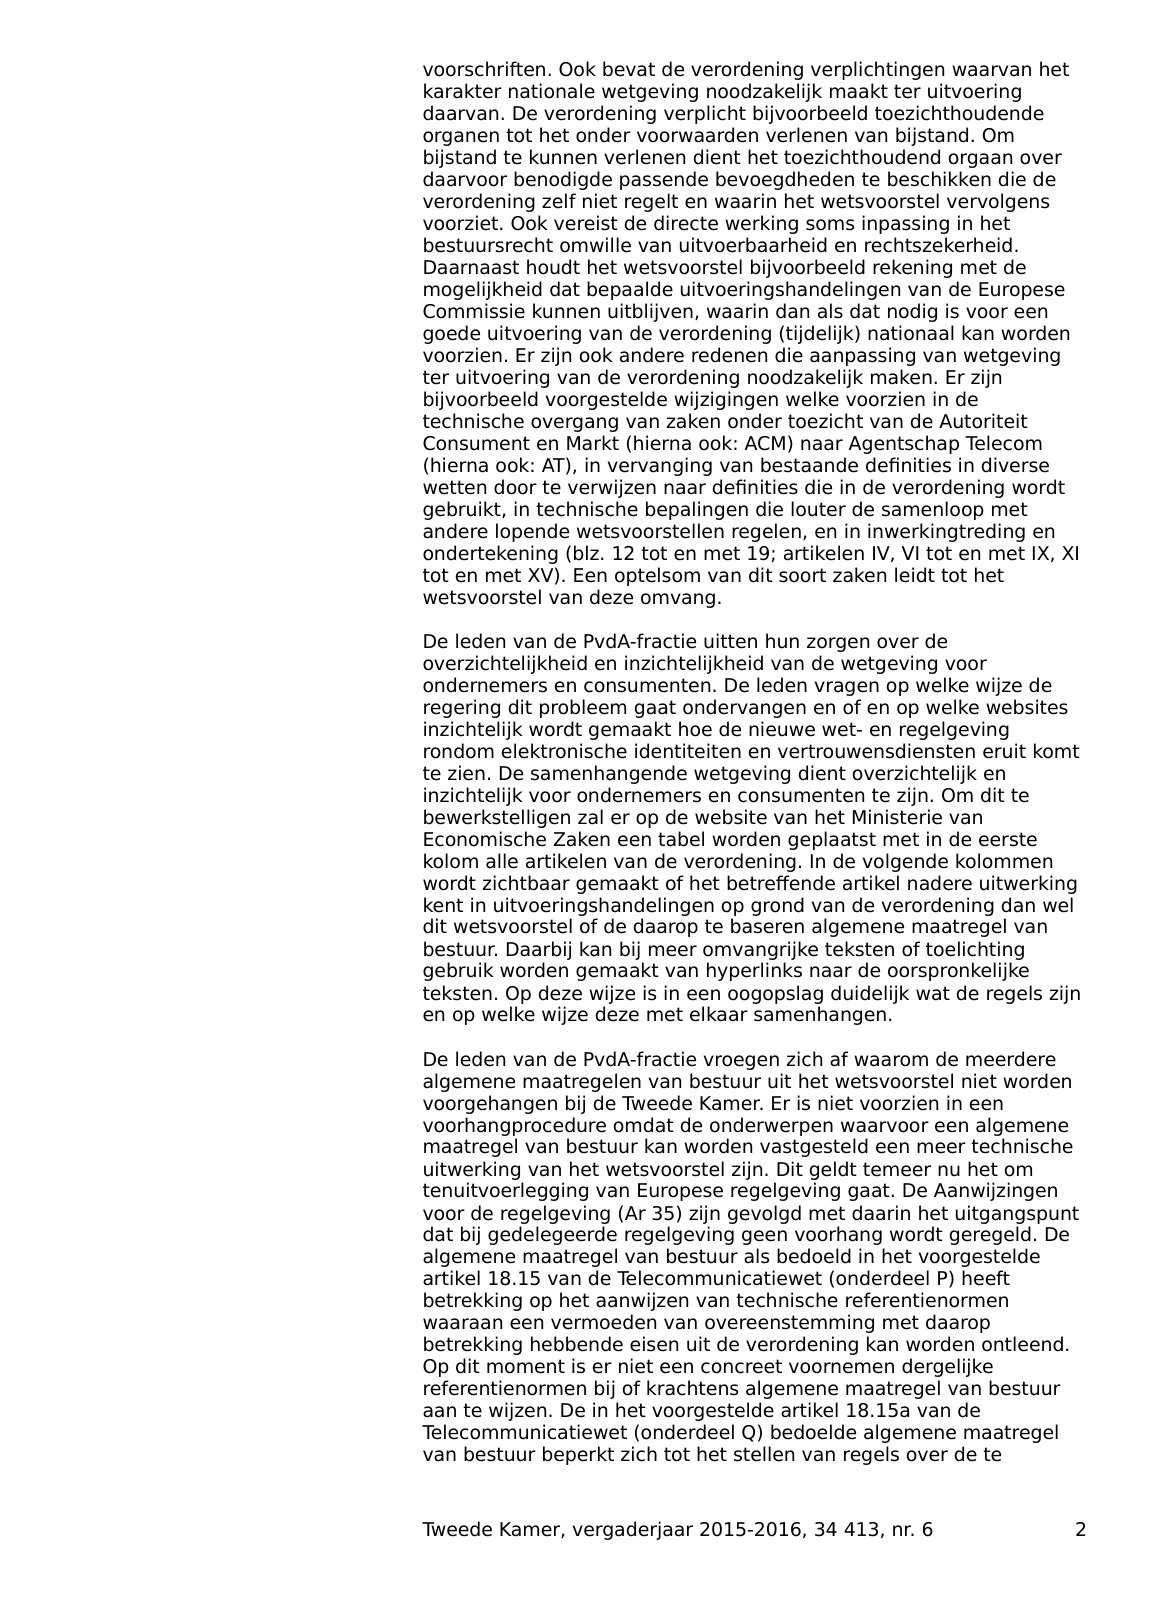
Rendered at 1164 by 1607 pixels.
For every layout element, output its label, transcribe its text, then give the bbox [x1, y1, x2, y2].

text voorschriften. Ook bevat de verordening verplichtingen waarvan het karakter nationale wetgeving noodzakelijk maakt ter uitvoering daarvan. De verordening verplicht bijvoorbeeld toezichthoudende organen tot het onder voorwaarden verlenen van bijstand. Om bijstand te kunnen verlenen dient het toezichthoudend orgaan over daarvoor benodigde passende bevoegdheden te beschikken die de verordening zelf niet regelt en waarin het wetsvoorstel vervolgens voorziet. Ook vereist de directe werking soms inpassing in het bestuursrecht omwille van uitvoerbaarheid en rechtszekerheid. Daarnaast houdt het wetsvoorstel bijvoorbeeld rekening met de mogelijkheid dat bepaalde uitvoeringshandelingen van de Europese Commissie kunnen uitblijven, waarin dan als dat nodig is voor een goede uitvoering van de verordening (tijdelijk) nationaal kan worden voorzien. Er zijn ook andere redenen die aanpassing van wetgeving ter uitvoering van de verordening noodzakelijk maken. Er zijn bijvoorbeeld voorgestelde wijzigingen welke voorzien in de technische overgang van zaken onder toezicht van de Autoriteit Consument en Markt (hierna ook: ACM) naar Agentschap Telecom (hierna ook: AT), in vervanging van bestaande definities in diverse wetten door te verwijzen naar definities die in de verordening wordt gebruikt, in technische bepalingen die louter de samenloop met andere lopende wetsvoorstellen regelen, en in inwerkingtreding en ondertekening (blz. 12 tot en met 19; artikelen IV, VI tot en met IX, XI tot en met XV). Een optelsom van dit soort zaken leidt tot het wetsvoorstel van deze omvang. [422, 59, 1087, 608]
text De leden van de PvdA-fractie vroegen zich af waarom de meerdere algemene maatregelen van bestuur uit het wetsvoorstel niet worden voorgehangen bij de Tweede Kamer. Er is niet voorzien in een voorhangprocedure omdat de onderwerpen waarvoor een algemene maatregel van bestuur kan worden vastgesteld een meer technische uitwerking van het wetsvoorstel zijn. Dit geldt temeer nu het om tenuitvoerlegging van Europese regelgeving gaat. De Aanwijzingen voor de regelgeving (Ar 35) zijn gevolgd met daarin het uitgangspunt dat bij gedelegeerde regelgeving geen voorhang wordt geregeld. De algemene maatregel van bestuur als bedoeld in het voorgestelde artikel 18.15 van de Telecommunicatiewet (onderdeel P) heeft betrekking op het aanwijzen van technische referentienormen waaraan een vermoeden van overeenstemming met daarop betrekking hebbende eisen uit de verordening kan worden ontleend. Op dit moment is er niet een concreet voornemen dergelijke referentienormen bij of krachtens algemene maatregel van bestuur aan te wijzen. De in het voorgestelde artikel 18.15a van de Telecommunicatiewet (onderdeel Q) bedoelde algemene maatregel van bestuur beperkt zich tot het stellen van regels over de te [422, 1048, 1087, 1466]
text De leden van de PvdA-fractie uitten hun zorgen over de overzichtelijkheid en inzichtelijkheid van de wetgeving voor ondernemers en consumenten. De leden vragen op welke wijze de regering dit probleem gaat ondervangen en of en op welke websites inzichtelijk wordt gemaakt hoe de nieuwe wet- en regelgeving rondom elektronische identiteiten en vertrouwensdiensten eruit komt te zien. De samenhangende wetgeving dient overzichtelijk en inzichtelijk voor ondernemers en consumenten te zijn. Om dit te bewerkstelligen zal er op de website van het Ministerie van Economische Zaken een tabel worden geplaatst met in de eerste kolom alle artikelen van de verordening. In de volgende kolommen wordt zichtbaar gemaakt of het betreffende artikel nadere uitwerking kent in uitvoeringshandelingen op grond van de verordening dan wel dit wetsvoorstel of de daarop te baseren algemene maatregel van bestuur. Daarbij kan bij meer omvangrijke teksten of toelichting gebruik worden gemaakt van hyperlinks naar de oorspronkelijke teksten. Op deze wijze is in een oogopslag duidelijk wat de regels zijn en op welke wijze deze met elkaar samenhangen. [422, 631, 1087, 1026]
